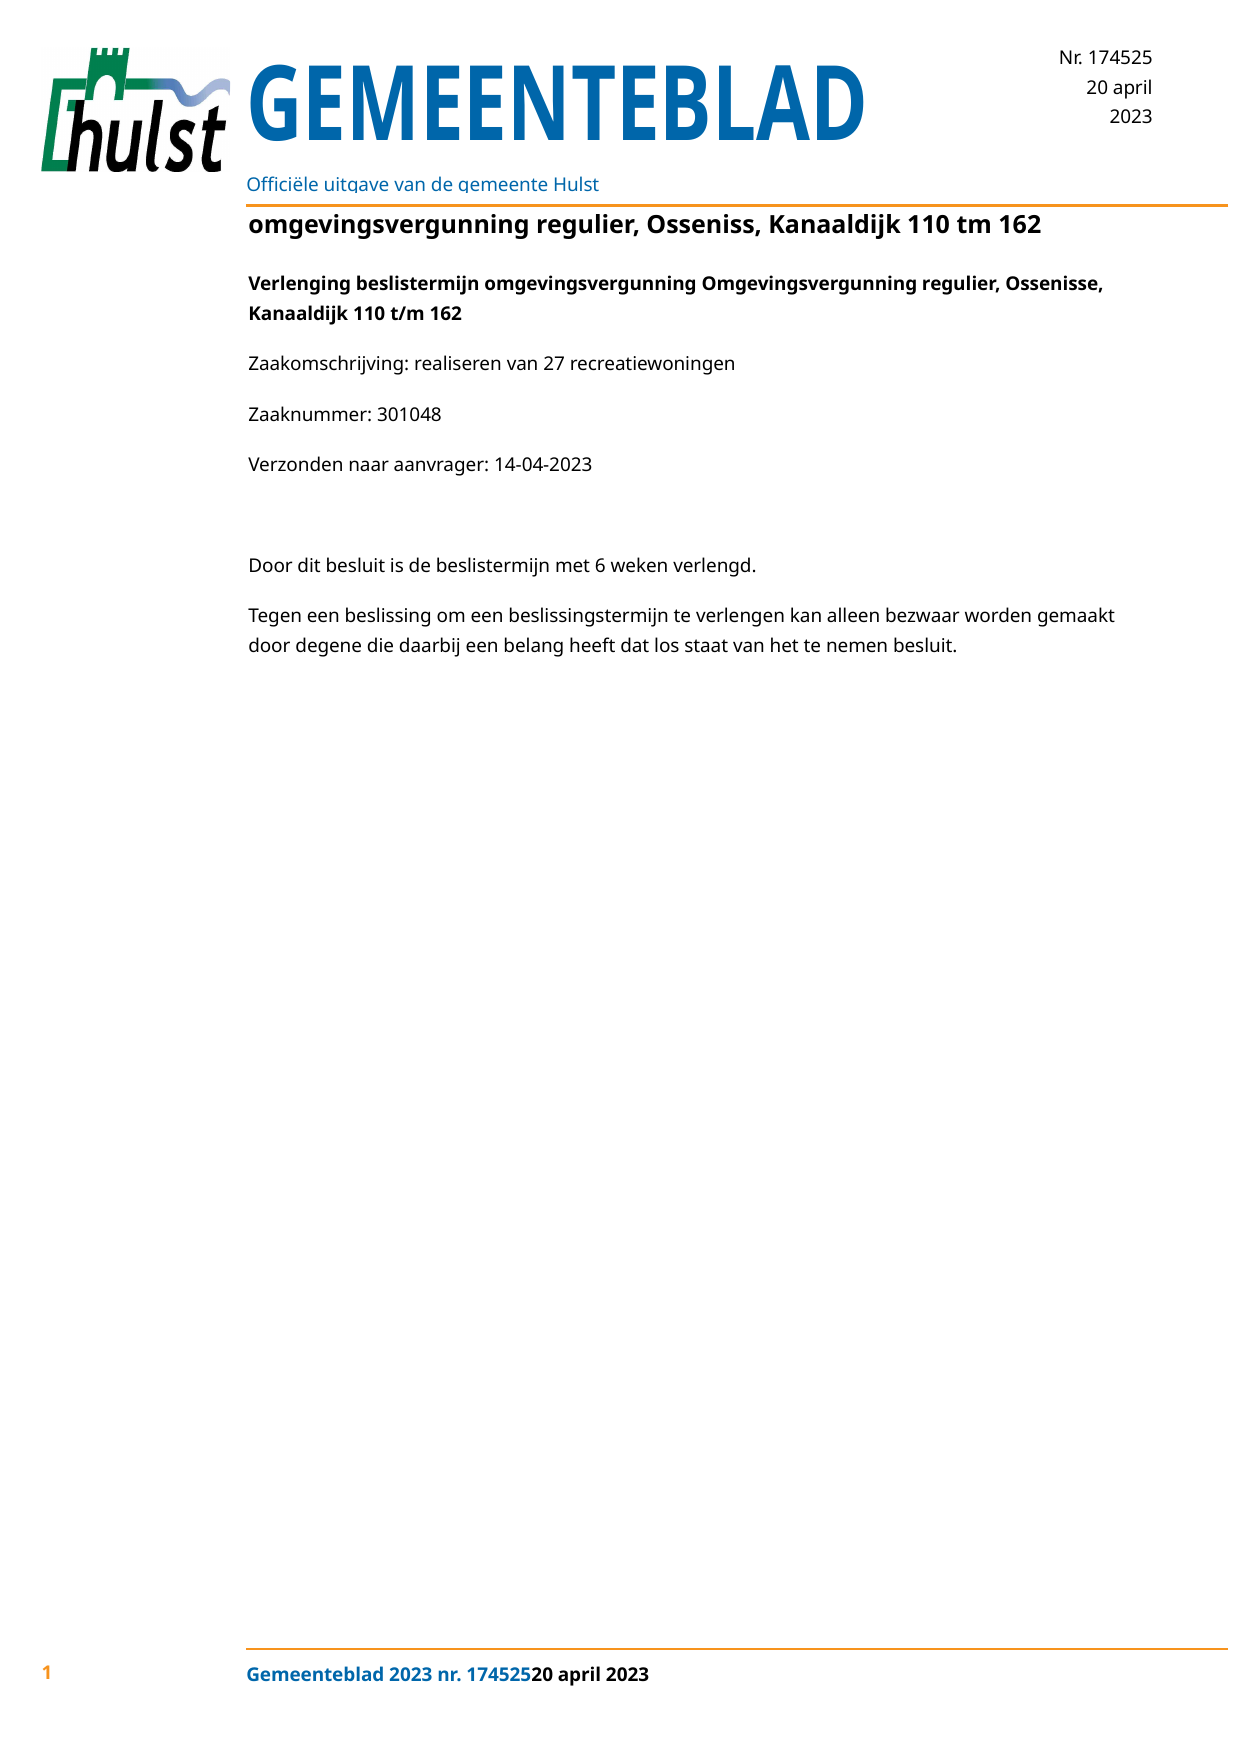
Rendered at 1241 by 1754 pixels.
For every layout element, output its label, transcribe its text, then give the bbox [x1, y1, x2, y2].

text omgevingsvergunning regulier, Osseniss, Kanaaldijk 110 tm 162 [248, 207, 1152, 241]
text Verlenging beslistermijn omgevingsvergunning Omgevingsvergunning regulier, Ossenisse, Kanaaldijk 110 t/m 162 [248, 270, 1152, 326]
text Zaaknummer: 301048 [248, 401, 1152, 426]
picture [41, 47, 231, 172]
text Door dit besluit is de beslistermijn met 6 weken verlengd. [248, 552, 1152, 578]
text Zaakomschrijving: realiseren van 27 recreatiewoningen [248, 350, 1152, 376]
text Tegen een beslissing om een beslissingstermijn te verlengen kan alleen bezwaar worden gemaakt door degene die daarbij een belang heeft dat los staat van het te nemen besluit. [248, 602, 1152, 658]
text Verzonden naar aanvrager: 14-04-2023 [248, 451, 1152, 477]
